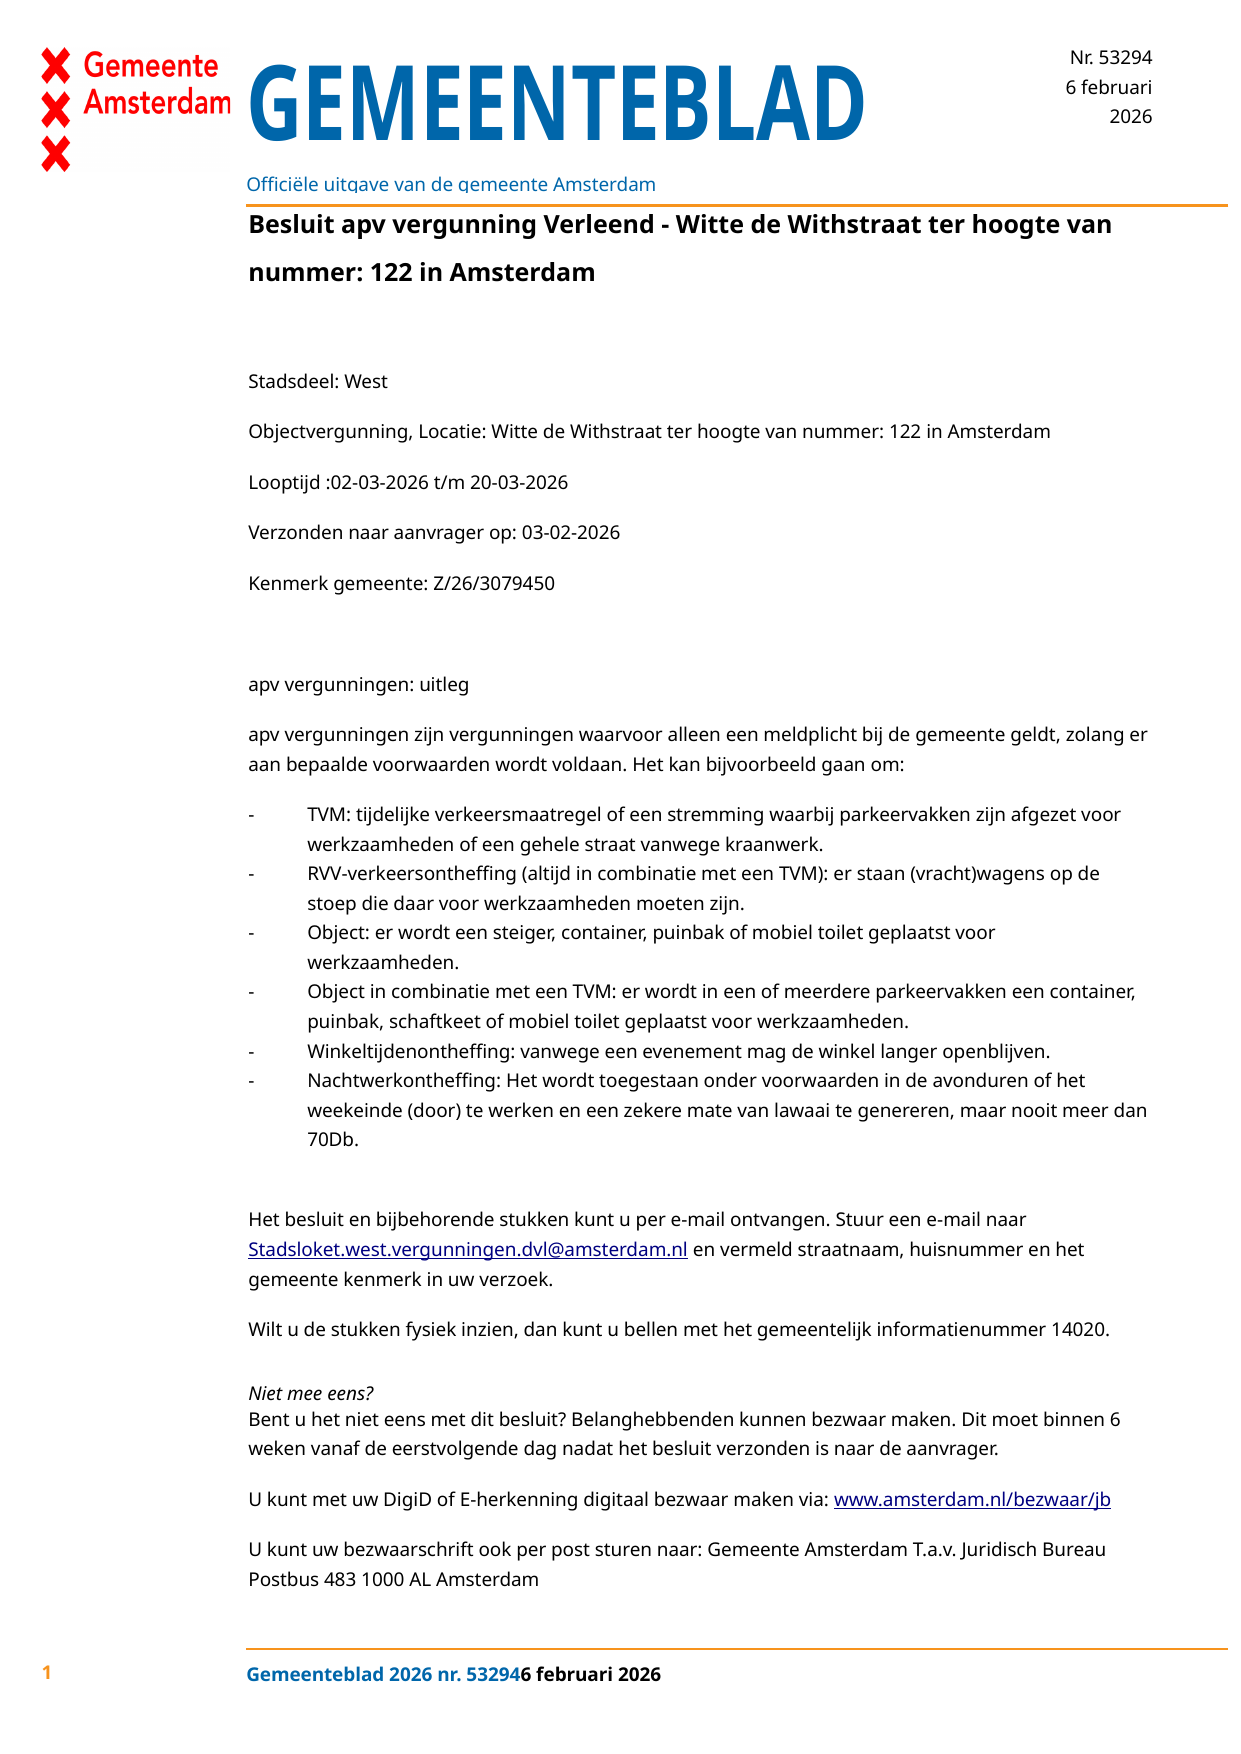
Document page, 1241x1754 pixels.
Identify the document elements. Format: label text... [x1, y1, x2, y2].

text U kunt uw bezwaarschrift ook per post sturen naar: Gemeente Amsterdam T.a.v. Juridisch Bureau Postbus 483 1000 AL Amsterdam [248, 1536, 1152, 1592]
text apv vergunningen zijn vergunningen waarvoor alleen een meldplicht bij de gemeente geldt, zolang er aan bepaalde voorwaarden wordt voldaan. Het kan bijvoorbeeld gaan om: [248, 721, 1152, 777]
text Looptijd :02-03-2026 t/m 20-03-2026 [248, 469, 1152, 495]
text Het besluit en bijbehorende stukken kunt u per e-mail ontvangen. Stuur een e-mail naar Stadsloket.west.vergunningen.dvl@amsterdam.nl en vermeld straatnaam, huisnummer en het gemeente kenmerk in uw verzoek. [248, 1207, 1152, 1292]
list TVM: tijdelijke verkeersmaatregel of een stremming waarbij parkeervakken zijn afgezet voor werkzaamheden of een gehele straat vanwege kraanwerk. [248, 801, 1152, 857]
text Bent u het niet eens met dit besluit? Belanghebbenden kunnen bezwaar maken. Dit moet binnen 6 weken vanaf de eerstvolgende dag nadat het besluit verzonden is naar de aanvrager. [248, 1406, 1152, 1461]
list Nachtwerkontheffing: Het wordt toegestaan onder voorwaarden in de avonduren of het weekeinde (door) te werken en een zekere mate van lawaai te genereren, maar nooit meer dan 70Db. [248, 1067, 1152, 1152]
text Niet mee eens? [248, 1380, 1152, 1406]
text apv vergunningen: uitleg [248, 671, 1152, 697]
list Object in combinatie met een TVM: er wordt in een of meerdere parkeervakken een container, puinbak, schaftkeet of mobiel toilet geplaatst voor werkzaamheden. [248, 979, 1152, 1034]
text Objectvergunning, Locatie: Witte de Withstraat ter hoogte van nummer: 122 in Amsterdam [248, 419, 1152, 444]
text U kunt met uw DigiD of E-herkenning digitaal bezwaar maken via: www.amsterdam.nl/bezwaar/jb [248, 1486, 1152, 1512]
list Object: er wordt een steiger, container, puinbak of mobiel toilet geplaatst voor werkzaamheden. [248, 919, 1152, 975]
text Kenmerk gemeente: Z/26/3079450 [248, 570, 1152, 596]
text Wilt u de stukken fysiek inzien, dan kunt u bellen met het gemeentelijk informatienummer 14020. [248, 1316, 1152, 1342]
picture [41, 47, 231, 172]
list RVV-verkeersontheffing (altijd in combinatie met een TVM): er staan (vracht)wagens op de stoep die daar voor werkzaamheden moeten zijn. [248, 860, 1152, 916]
text Stadsdeel: West [248, 368, 1152, 394]
list Winkeltijdenontheffing: vanwege een evenement mag de winkel langer openblijven. [248, 1038, 1152, 1064]
text Verzonden naar aanvrager op: 03-02-2026 [248, 519, 1152, 545]
text Besluit apv vergunning Verleend - Witte de Withstraat ter hoogte van nummer: 122 in Amsterdam [248, 207, 1152, 288]
